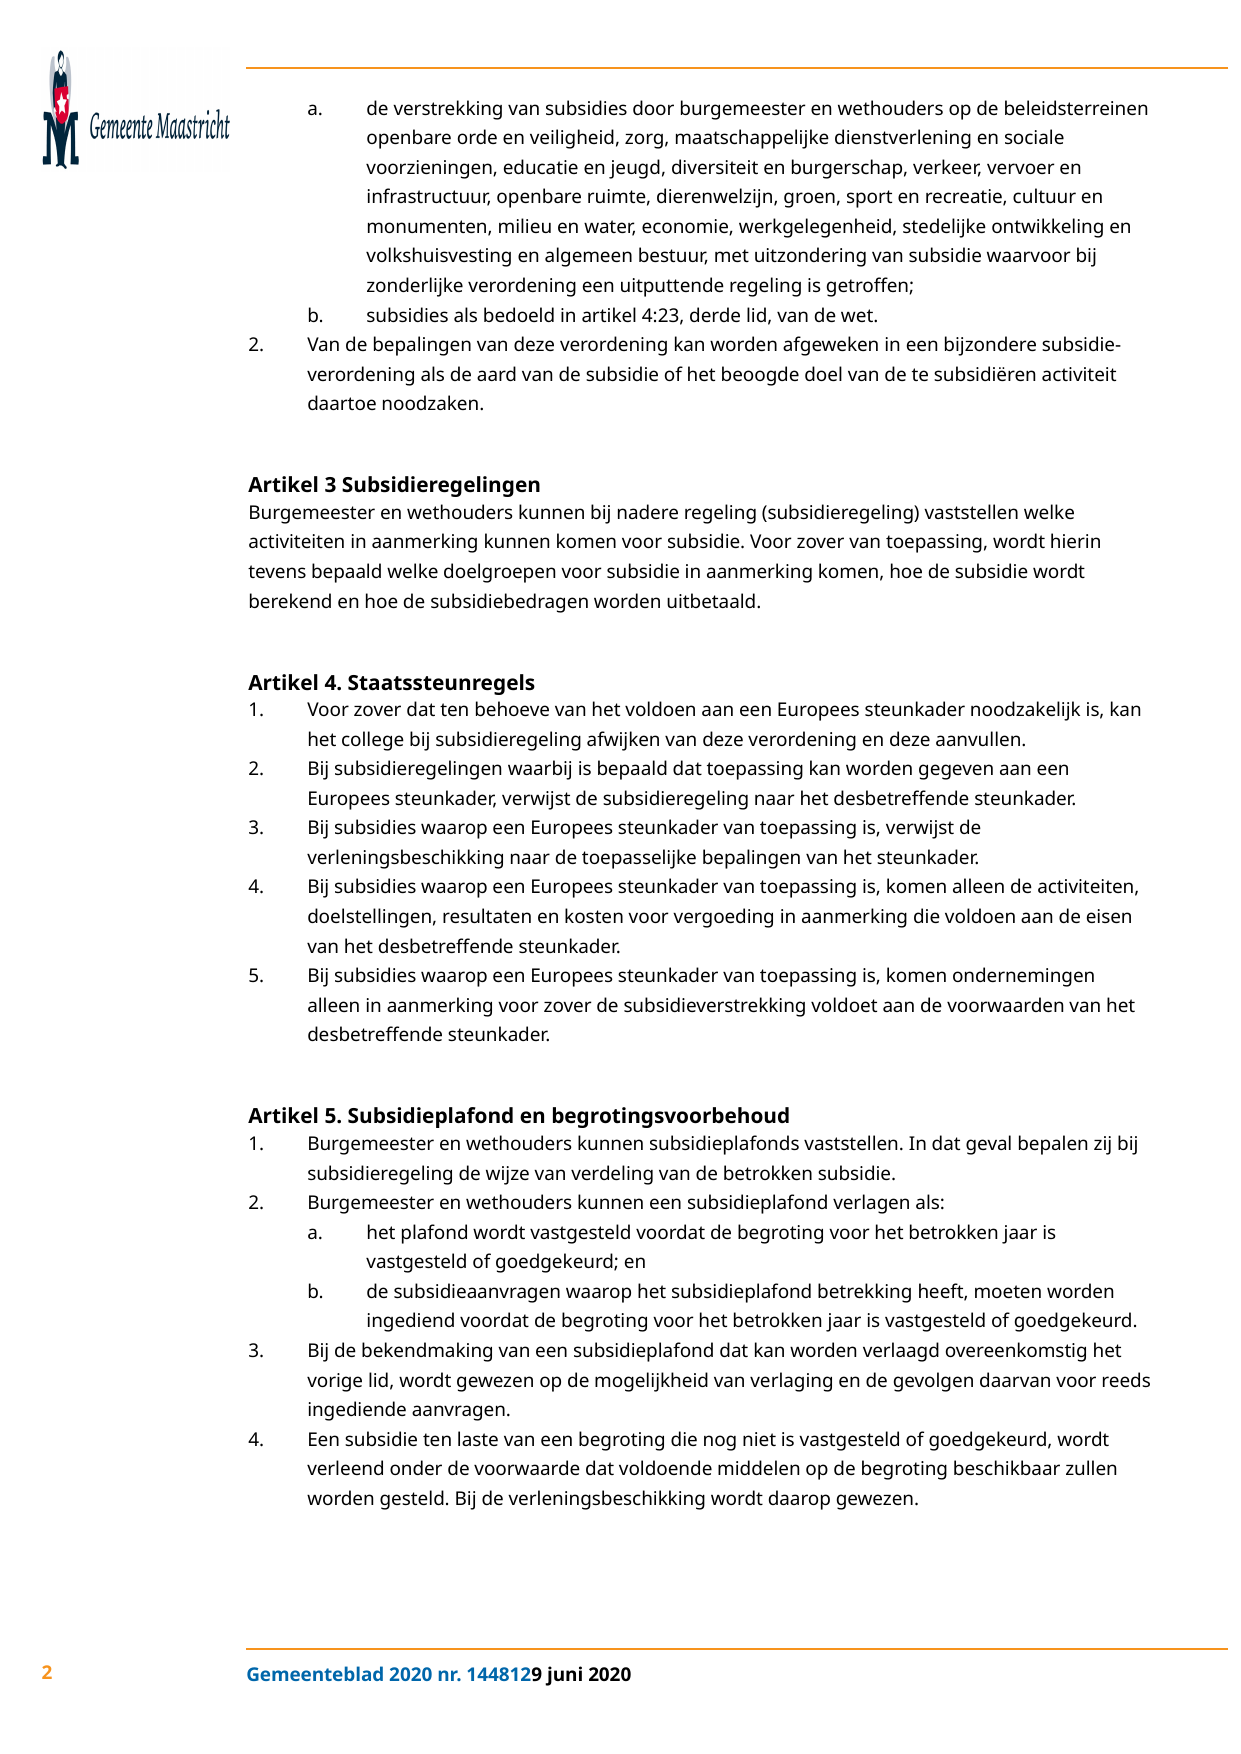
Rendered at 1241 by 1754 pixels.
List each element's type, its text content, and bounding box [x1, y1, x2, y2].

text Artikel 4. Staatssteunregels [248, 668, 1152, 696]
list Burgemeester en wethouders kunnen een subsidieplafond verlagen als: [248, 1189, 1152, 1215]
list Burgemeester en wethouders kunnen subsidieplafonds vaststellen. In dat geval bepalen zij bij subsidieregeling de wijze van verdeling van de betrokken subsidie. [248, 1130, 1152, 1185]
list de subsidieaanvragen waarop het subsidieplafond betrekking heeft, moeten worden ingediend voordat de begroting voor het betrokken jaar is vastgesteld of goedgekeurd. [307, 1278, 1152, 1333]
list Bij subsidies waarop een Europees steunkader van toepassing is, komen alleen de activiteiten, doelstellingen, resultaten en kosten voor vergoeding in aanmerking die voldoen aan de eisen van het desbetreffende steunkader. [248, 874, 1152, 959]
list Bij subsidieregelingen waarbij is bepaald dat toepassing kan worden gegeven aan een Europees steunkader, verwijst de subsidieregeling naar het desbetreffende steunkader. [248, 755, 1152, 811]
list de verstrekking van subsidies door burgemeester en wethouders op de beleidsterreinen openbare orde en veiligheid, zorg, maatschappelijke dienstverlening en sociale voorzieningen, educatie en jeugd, diversiteit en burgerschap, verkeer, vervoer en infrastructuur, openbare ruimte, dierenwelzijn, groen, sport en recreatie, cultuur en monumenten, milieu en water, economie, werkgelegenheid, stedelijke ontwikkeling en volkshuisvesting en algemeen bestuur, met uitzondering van subsidie waarvoor bij zonderlijke verordening een uitputtende regeling is getroffen; [307, 95, 1152, 298]
list Bij subsidies waarop een Europees steunkader van toepassing is, verwijst de verleningsbeschikking naar de toepasselijke bepalingen van het steunkader. [248, 814, 1152, 870]
list Een subsidie ten laste van een begroting die nog niet is vastgesteld of goedgekeurd, wordt verleend onder de voorwaarde dat voldoende middelen op de begroting beschikbaar zullen worden gesteld. Bij de verleningsbeschikking wordt daarop gewezen. [248, 1426, 1152, 1511]
list Bij subsidies waarop een Europees steunkader van toepassing is, komen ondernemingen alleen in aanmerking voor zover de subsidieverstrekking voldoet aan de voorwaarden van het desbetreffende steunkader. [248, 962, 1152, 1047]
list Voor zover dat ten behoeve van het voldoen aan een Europees steunkader noodzakelijk is, kan het college bij subsidieregeling afwijken van deze verordening en deze aanvullen. [248, 696, 1152, 752]
text Burgemeester en wethouders kunnen bij nadere regeling (subsidieregeling) vaststellen welke activiteiten in aanmerking kunnen komen voor subsidie. Voor zover van toepassing, wordt hierin tevens bepaald welke doelgroepen voor subsidie in aanmerking komen, hoe de subsidie wordt berekend en hoe de subsidiebedragen worden uitbetaald. [248, 499, 1152, 613]
picture [41, 47, 231, 172]
text Artikel 3 Subsidieregelingen [248, 471, 1152, 499]
list Van de bepalingen van deze verordening kan worden afgeweken in een bijzondere subsidie-verordening als de aard van de subsidie of het beoogde doel van de te subsidiëren activiteit daartoe noodzaken. [248, 331, 1152, 416]
list Bij de bekendmaking van een subsidieplafond dat kan worden verlaagd overeenkomstig het vorige lid, wordt gewezen op de mogelijkheid van verlaging en de gevolgen daarvan voor reeds ingediende aanvragen. [248, 1337, 1152, 1422]
list het plafond wordt vastgesteld voordat de begroting voor het betrokken jaar is vastgesteld of goedgekeurd; en [307, 1219, 1152, 1274]
text Artikel 5. Subsidieplafond en begrotingsvoorbehoud [248, 1102, 1152, 1130]
list subsidies als bedoeld in artikel 4:23, derde lid, van de wet. [307, 302, 1152, 328]
